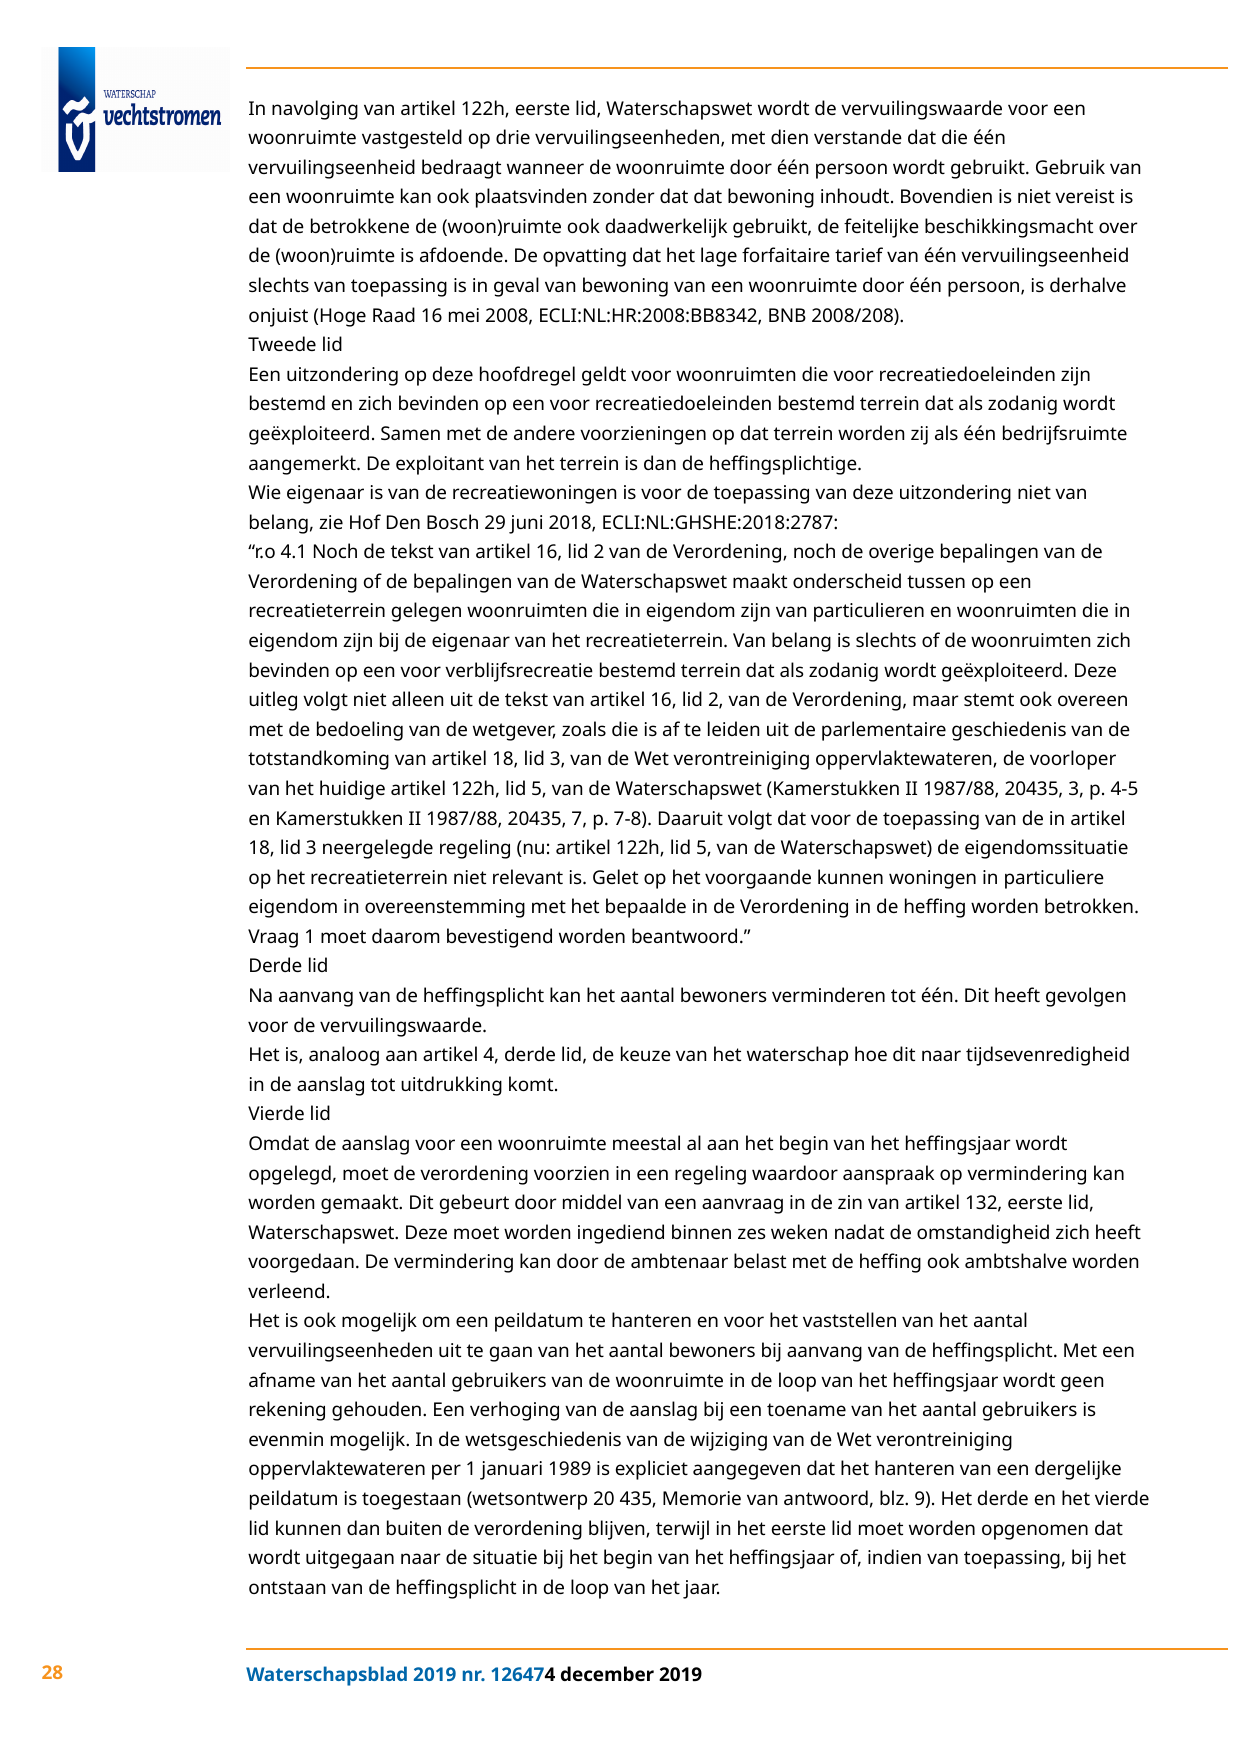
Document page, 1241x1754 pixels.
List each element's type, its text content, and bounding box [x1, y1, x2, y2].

text Vierde lid [248, 1101, 1152, 1126]
text Het is ook mogelijk om een peildatum te hanteren en voor het vaststellen van het aantal vervuilingseenheden uit te gaan van het aantal bewoners bij aanvang van de heffingsplicht. Met een afname van het aantal gebruikers van de woonruimte in de loop van het heffingsjaar wordt geen rekening gehouden. Een verhoging van de aanslag bij een toename van het aantal gebruikers is evenmin mogelijk. In de wetsgeschiedenis van de wijziging van de Wet verontreiniging oppervlaktewateren per 1 januari 1989 is expliciet aangegeven dat het hanteren van een dergelijke peildatum is toegestaan (wetsontwerp 20 435, Memorie van antwoord, blz. 9). Het derde en het vierde lid kunnen dan buiten de verordening blijven, terwijl in het eerste lid moet worden opgenomen dat wordt uitgegaan naar de situatie bij het begin van het heffingsjaar of, indien van toepassing, bij het ontstaan van de heffingsplicht in de loop van het jaar. [248, 1308, 1152, 1600]
text Wie eigenaar is van de recreatiewoningen is voor de toepassing van deze uitzondering niet van belang, zie Hof Den Bosch 29 juni 2018, ECLI:NL:GHSHE:2018:2787: [248, 479, 1152, 535]
text Het is, analoog aan artikel 4, derde lid, de keuze van het waterschap hoe dit naar tijdsevenredigheid in de aanslag tot uitdrukking komt. [248, 1041, 1152, 1097]
text Derde lid [248, 953, 1152, 978]
text In navolging van artikel 122h, eerste lid, Waterschapswet wordt de vervuilingswaarde voor een woonruimte vastgesteld op drie vervuilingseenheden, met dien verstande dat die één vervuilingseenheid bedraagt wanneer de woonruimte door één persoon wordt gebruikt. Gebruik van een woonruimte kan ook plaatsvinden zonder dat dat bewoning inhoudt. Bovendien is niet vereist is dat de betrokkene de (woon)ruimte ook daadwerkelijk gebruikt, de feitelijke beschikkingsmacht over de (woon)ruimte is afdoende. De opvatting dat het lage forfaitaire tarief van één vervuilingseenheid slechts van toepassing is in geval van bewoning van een woonruimte door één persoon, is derhalve onjuist (Hoge Raad 16 mei 2008, ECLI:NL:HR:2008:BB8342, BNB 2008/208). [248, 95, 1152, 328]
text Na aanvang van de heffingsplicht kan het aantal bewoners verminderen tot één. Dit heeft gevolgen voor de vervuilingswaarde. [248, 982, 1152, 1038]
text Tweede lid [248, 331, 1152, 357]
text Omdat de aanslag voor een woonruimte meestal al aan het begin van het heffingsjaar wordt opgelegd, moet de verordening voorzien in een regeling waardoor aanspraak op vermindering kan worden gemaakt. Dit gebeurt door middel van een aanvraag in de zin van artikel 132, eerste lid, Waterschapswet. Deze moet worden ingediend binnen zes weken nadat de omstandigheid zich heeft voorgedaan. De vermindering kan door de ambtenaar belast met de heffing ook ambtshalve worden verleend. [248, 1130, 1152, 1304]
picture [41, 47, 231, 172]
text “r.o 4.1 Noch de tekst van artikel 16, lid 2 van de Verordening, noch de overige bepalingen van de Verordening of de bepalingen van de Waterschapswet maakt onderscheid tussen op een recreatieterrein gelegen woonruimten die in eigendom zijn van particulieren en woonruimten die in eigendom zijn bij de eigenaar van het recreatieterrein. Van belang is slechts of de woonruimten zich bevinden op een voor verblijfsrecreatie bestemd terrein dat als zodanig wordt geëxploiteerd. Deze uitleg volgt niet alleen uit de tekst van artikel 16, lid 2, van de Verordening, maar stemt ook overeen met de bedoeling van de wetgever, zoals die is af te leiden uit de parlementaire geschiedenis van de totstandkoming van artikel 18, lid 3, van de Wet verontreiniging oppervlaktewateren, de voorloper van het huidige artikel 122h, lid 5, van de Waterschapswet (Kamerstukken II 1987/88, 20435, 3, p. 4-5 en Kamerstukken II 1987/88, 20435, 7, p. 7-8). Daaruit volgt dat voor de toepassing van de in artikel 18, lid 3 neergelegde regeling (nu: artikel 122h, lid 5, van de Waterschapswet) de eigendomssituatie op het recreatieterrein niet relevant is. Gelet op het voorgaande kunnen woningen in particuliere eigendom in overeenstemming met het bepaalde in de Verordening in de heffing worden betrokken. Vraag 1 moet daarom bevestigend worden beantwoord.” [248, 538, 1152, 949]
text Een uitzondering op deze hoofdregel geldt voor woonruimten die voor recreatiedoeleinden zijn bestemd en zich bevinden op een voor recreatiedoeleinden bestemd terrein dat als zodanig wordt geëxploiteerd. Samen met de andere voorzieningen op dat terrein worden zij als één bedrijfsruimte aangemerkt. De exploitant van het terrein is dan de heffingsplichtige. [248, 361, 1152, 476]
